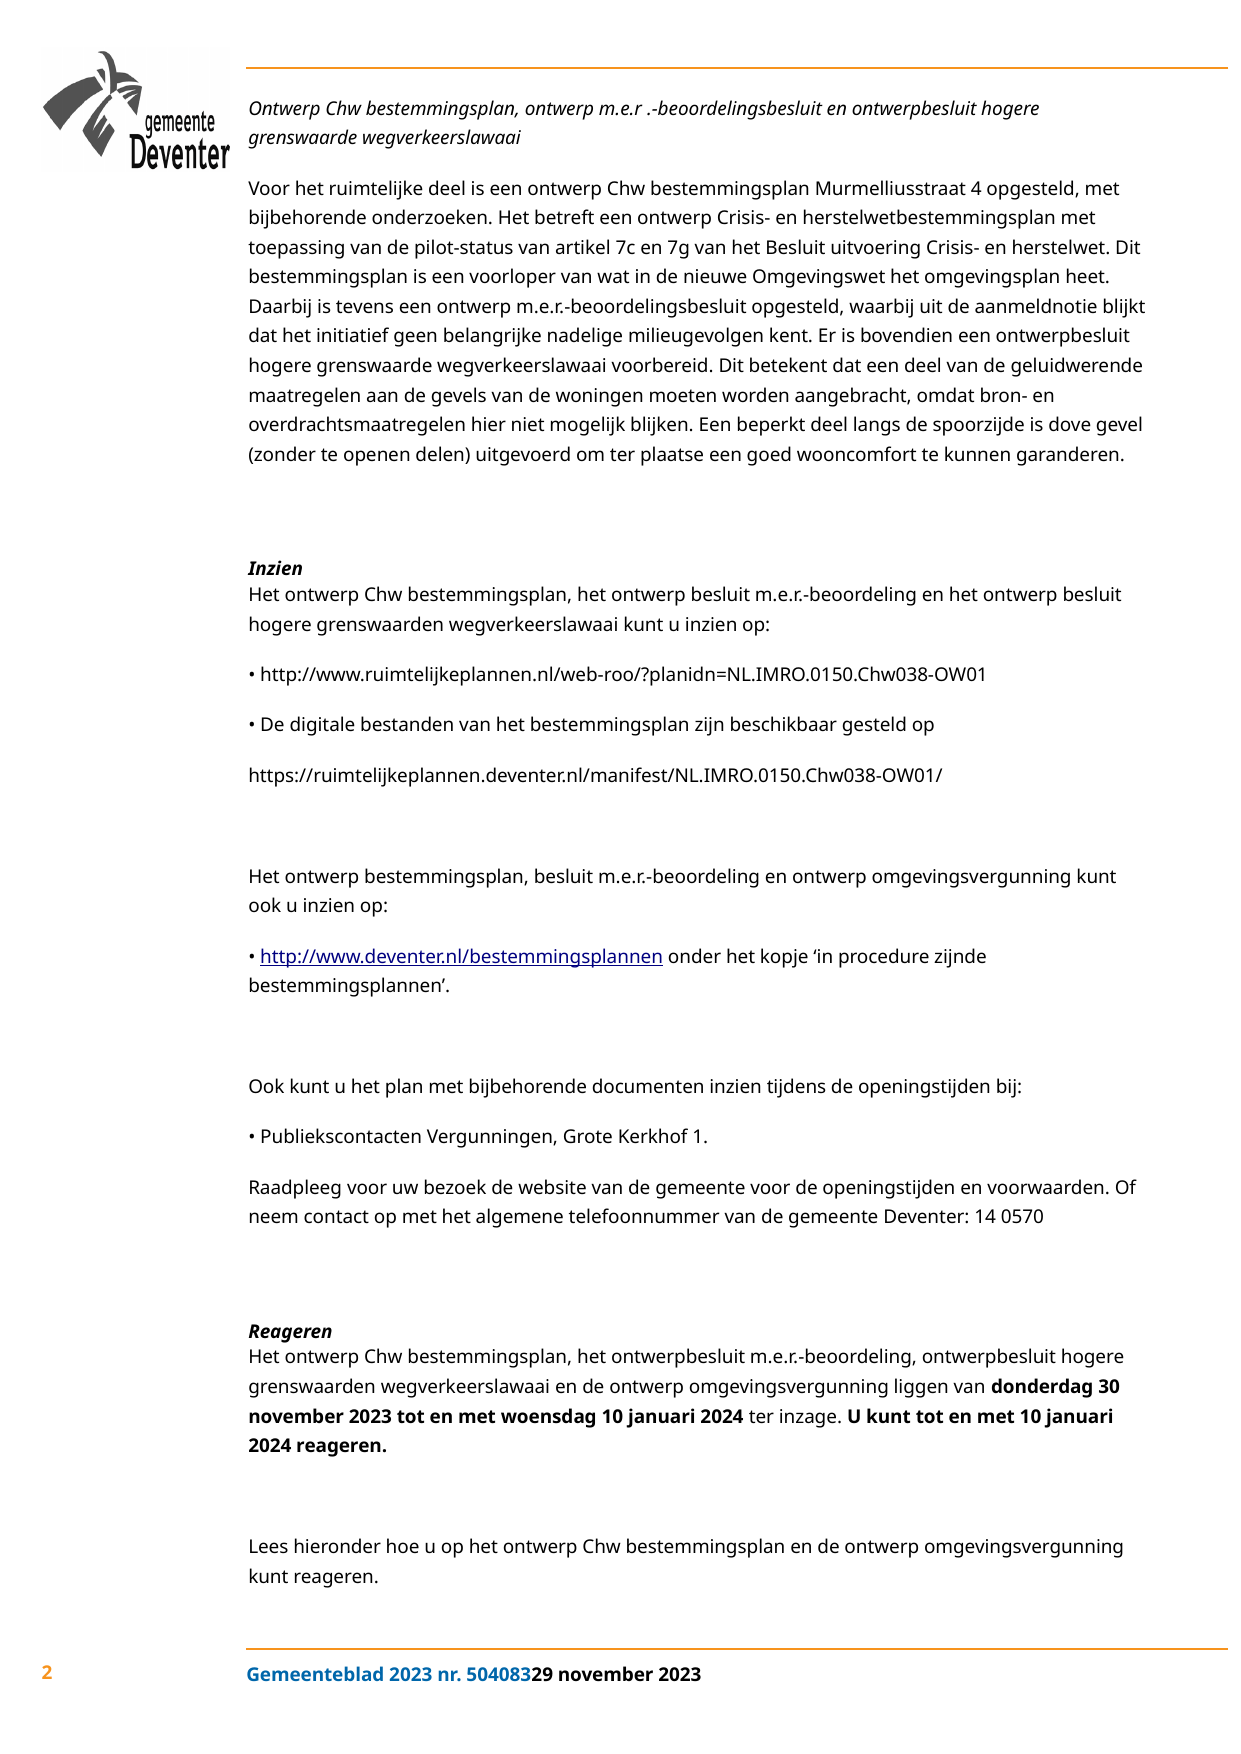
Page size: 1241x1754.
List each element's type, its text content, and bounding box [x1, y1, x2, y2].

text Raadpleeg voor uw bezoek de website van de gemeente voor de openingstijden en voorwaarden. Of neem contact op met het algemene telefoonnummer van de gemeente Deventer: 14 0570 [248, 1174, 1152, 1229]
picture [41, 47, 231, 172]
text Het ontwerp bestemmingsplan, besluit m.e.r.-beoordeling en ontwerp omgevingsvergunning kunt ook u inzien op: [248, 863, 1152, 918]
text Het ontwerp Chw bestemmingsplan, het ontwerp besluit m.e.r.-beoordeling en het ontwerp besluit hogere grenswaarden wegverkeerslawaai kunt u inzien op: [248, 581, 1152, 636]
text https://ruimtelijkeplannen.deventer.nl/manifest/NL.IMRO.0150.Chw038-OW01/ [248, 762, 1152, 788]
text Voor het ruimtelijke deel is een ontwerp Chw bestemmingsplan Murmelliusstraat 4 opgesteld, met bijbehorende onderzoeken. Het betreft een ontwerp Crisis- en herstelwetbestemmingsplan met toepassing van de pilot-status van artikel 7c en 7g van het Besluit uitvoering Crisis- en herstelwet. Dit bestemmingsplan is een voorloper van wat in de nieuwe Omgevingswet het omgevingsplan heet. Daarbij is tevens een ontwerp m.e.r.-beoordelingsbesluit opgesteld, waarbij uit de aanmeldnotie blijkt dat het initiatief geen belangrijke nadelige milieugevolgen kent. Er is bovendien een ontwerpbesluit hogere grenswaarde wegverkeerslawaai voorbereid. Dit betekent dat een deel van de geluidwerende maatregelen aan de gevels van de woningen moeten worden aangebracht, omdat bron- en overdrachtsmaatregelen hier niet mogelijk blijken. Een beperkt deel langs de spoorzijde is dove gevel (zonder te openen delen) uitgevoerd om ter plaatse een goed wooncomfort te kunnen garanderen. [248, 175, 1152, 467]
text Reageren [248, 1318, 1152, 1344]
text Ontwerp Chw bestemmingsplan, ontwerp m.e.r .-beoordelingsbesluit en ontwerpbesluit hogere grenswaarde wegverkeerslawaai [248, 95, 1152, 150]
text Lees hieronder hoe u op het ontwerp Chw bestemmingsplan en de ontwerp omgevingsvergunning kunt reageren. [248, 1533, 1152, 1589]
text Inzien [248, 555, 1152, 581]
text • http://www.deventer.nl/bestemmingsplannen onder het kopje ‘in procedure zijnde bestemmingsplannen’. [248, 943, 1152, 998]
text • http://www.ruimtelijkeplannen.nl/web-roo/?planidn=NL.IMRO.0150.Chw038-OW01 [248, 661, 1152, 687]
text • De digitale bestanden van het bestemmingsplan zijn beschikbaar gesteld op [248, 712, 1152, 737]
text • Publiekscontacten Vergunningen, Grote Kerkhof 1. [248, 1124, 1152, 1149]
text Het ontwerp Chw bestemmingsplan, het ontwerpbesluit m.e.r.-beoordeling, ontwerpbesluit hogere grenswaarden wegverkeerslawaai en de ontwerp omgevingsvergunning liggen van donderdag 30 november 2023 tot en met woensdag 10 januari 2024 ter inzage. U kunt tot en met 10 januari 2024 reageren. [248, 1344, 1152, 1458]
text Ook kunt u het plan met bijbehorende documenten inzien tijdens de openingstijden bij: [248, 1073, 1152, 1099]
